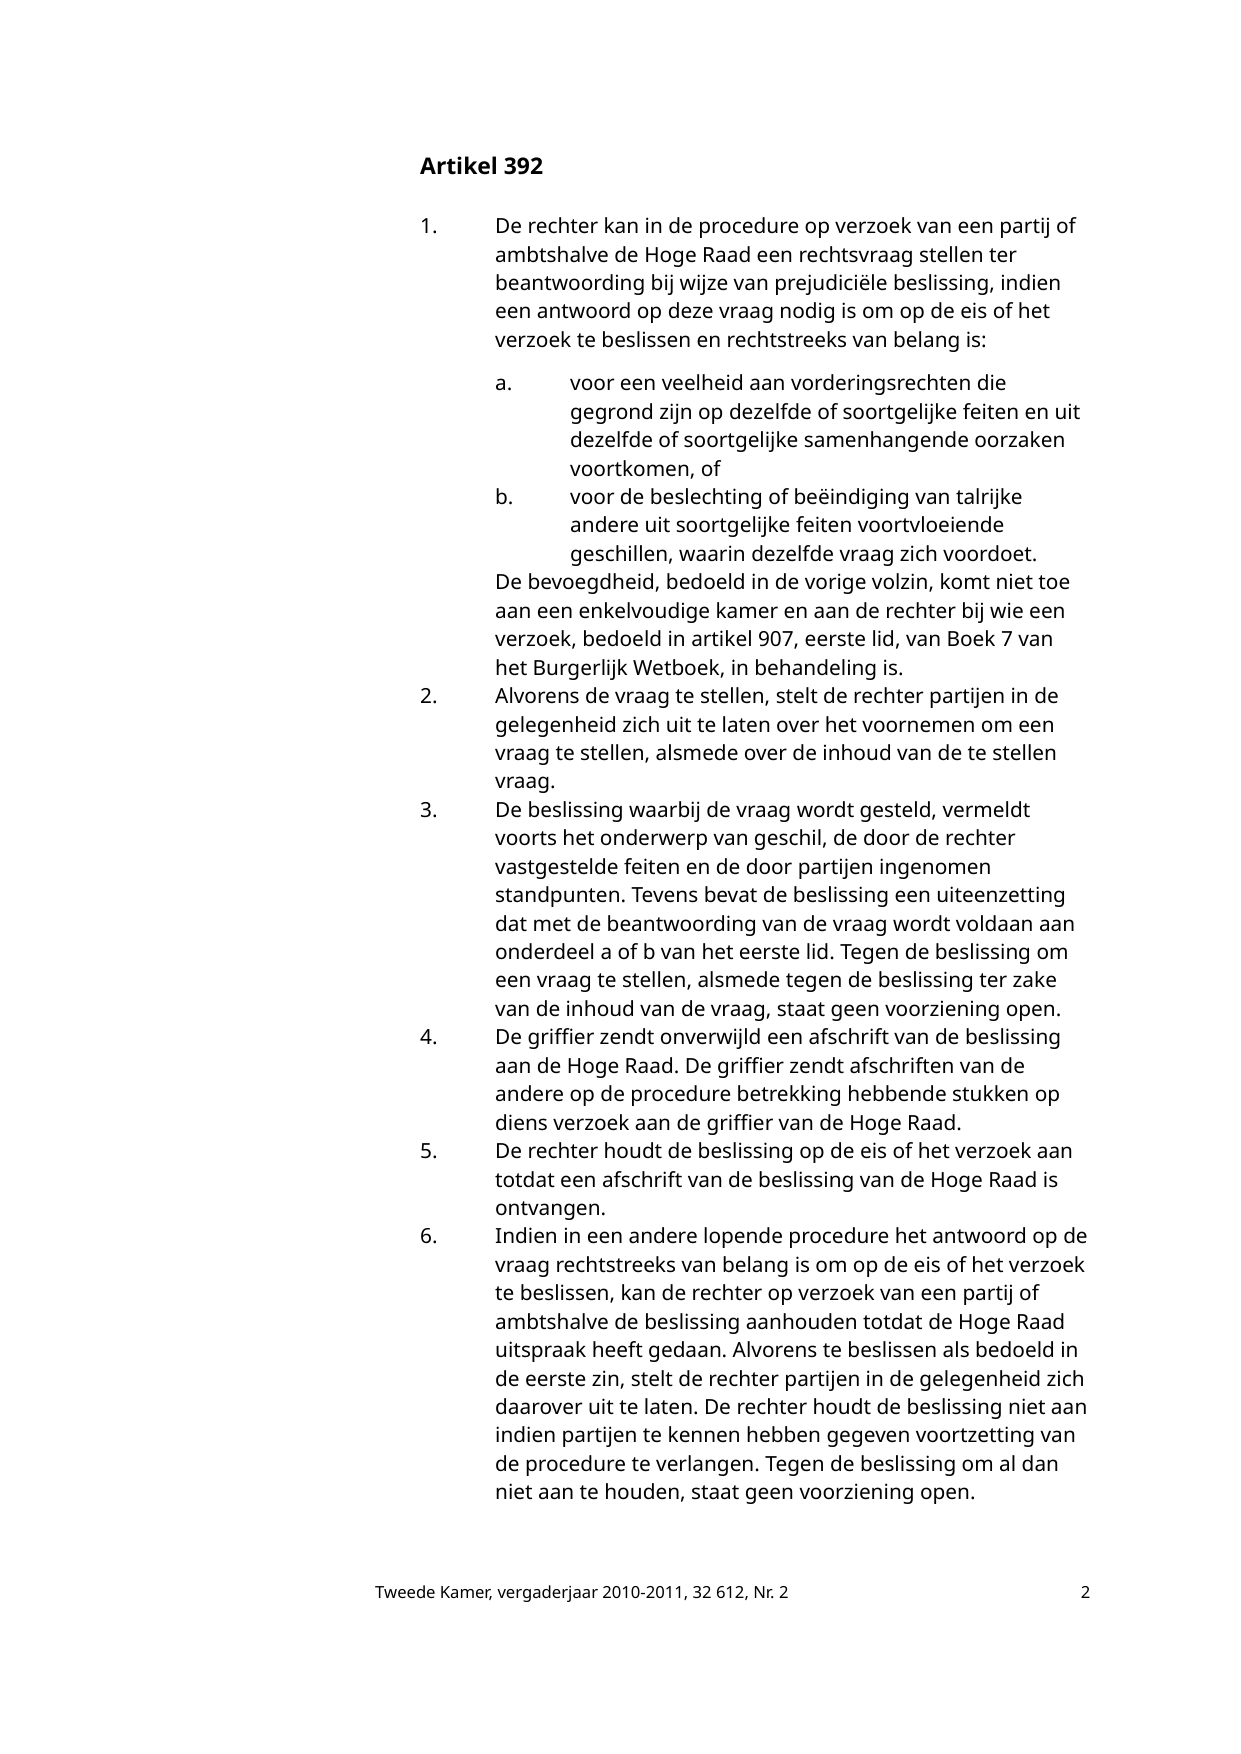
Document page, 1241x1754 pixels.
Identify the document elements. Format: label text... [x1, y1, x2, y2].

list De rechter kan in de procedure op verzoek van een partij of ambtshalve de Hoge Raad een rechtsvraag stellen ter beantwoording bij wijze van prejudiciële beslissing, indien een antwoord op deze vraag nodig is om op de eis of het verzoek te beslissen en rechtstreeks van belang is: [420, 211, 1090, 353]
list Indien in een andere lopende procedure het antwoord op de vraag rechtstreeks van belang is om op de eis of het verzoek te beslissen, kan de rechter op verzoek van een partij of ambtshalve de beslissing aanhouden totdat de Hoge Raad uitspraak heeft gedaan. Alvorens te beslissen als bedoeld in de eerste zin, stelt de rechter partijen in de gelegenheid zich daarover uit te laten. De rechter houdt de beslissing niet aan indien partijen te kennen hebben gegeven voortzetting van de procedure te verlangen. Tegen de beslissing om al dan niet aan te houden, staat geen voorziening open. [420, 1222, 1090, 1506]
list De bevoegdheid, bedoeld in de vorige volzin, komt niet toe aan een enkelvoudige kamer en aan de rechter bij wie een verzoek, bedoeld in artikel 907, eerste lid, van Boek 7 van het Burgerlijk Wetboek, in behandeling is. [420, 567, 1090, 681]
list De griffier zendt onverwijld een afschrift van de beslissing aan de Hoge Raad. De griffier zendt afschriften van de andere op de procedure betrekking hebbende stukken op diens verzoek aan de griffier van de Hoge Raad. [420, 1022, 1090, 1136]
list De rechter houdt de beslissing op de eis of het verzoek aan totdat een afschrift van de beslissing van de Hoge Raad is ontvangen. [420, 1136, 1090, 1222]
list voor de beslechting of beëindiging van talrijke andere uit soortgelijke feiten voortvloeiende geschillen, waarin dezelfde vraag zich voordoet. [495, 482, 1090, 567]
subtitle Artikel 392 [420, 150, 1090, 181]
list voor een veelheid aan vorderingsrechten die gegrond zijn op dezelfde of soortgelijke feiten en uit dezelfde of soortgelijke samenhangende oorzaken voortkomen, of [495, 368, 1090, 482]
list De beslissing waarbij de vraag wordt gesteld, vermeldt voorts het onderwerp van geschil, de door de rechter vastgestelde feiten en de door partijen ingenomen standpunten. Tevens bevat de beslissing een uiteenzetting dat met de beantwoording van de vraag wordt voldaan aan onderdeel a of b van het eerste lid. Tegen de beslissing om een vraag te stellen, alsmede tegen de beslissing ter zake van de inhoud van de vraag, staat geen voorziening open. [420, 795, 1090, 1022]
list Alvorens de vraag te stellen, stelt de rechter partijen in de gelegenheid zich uit te laten over het voornemen om een vraag te stellen, alsmede over de inhoud van de te stellen vraag. [420, 681, 1090, 795]
